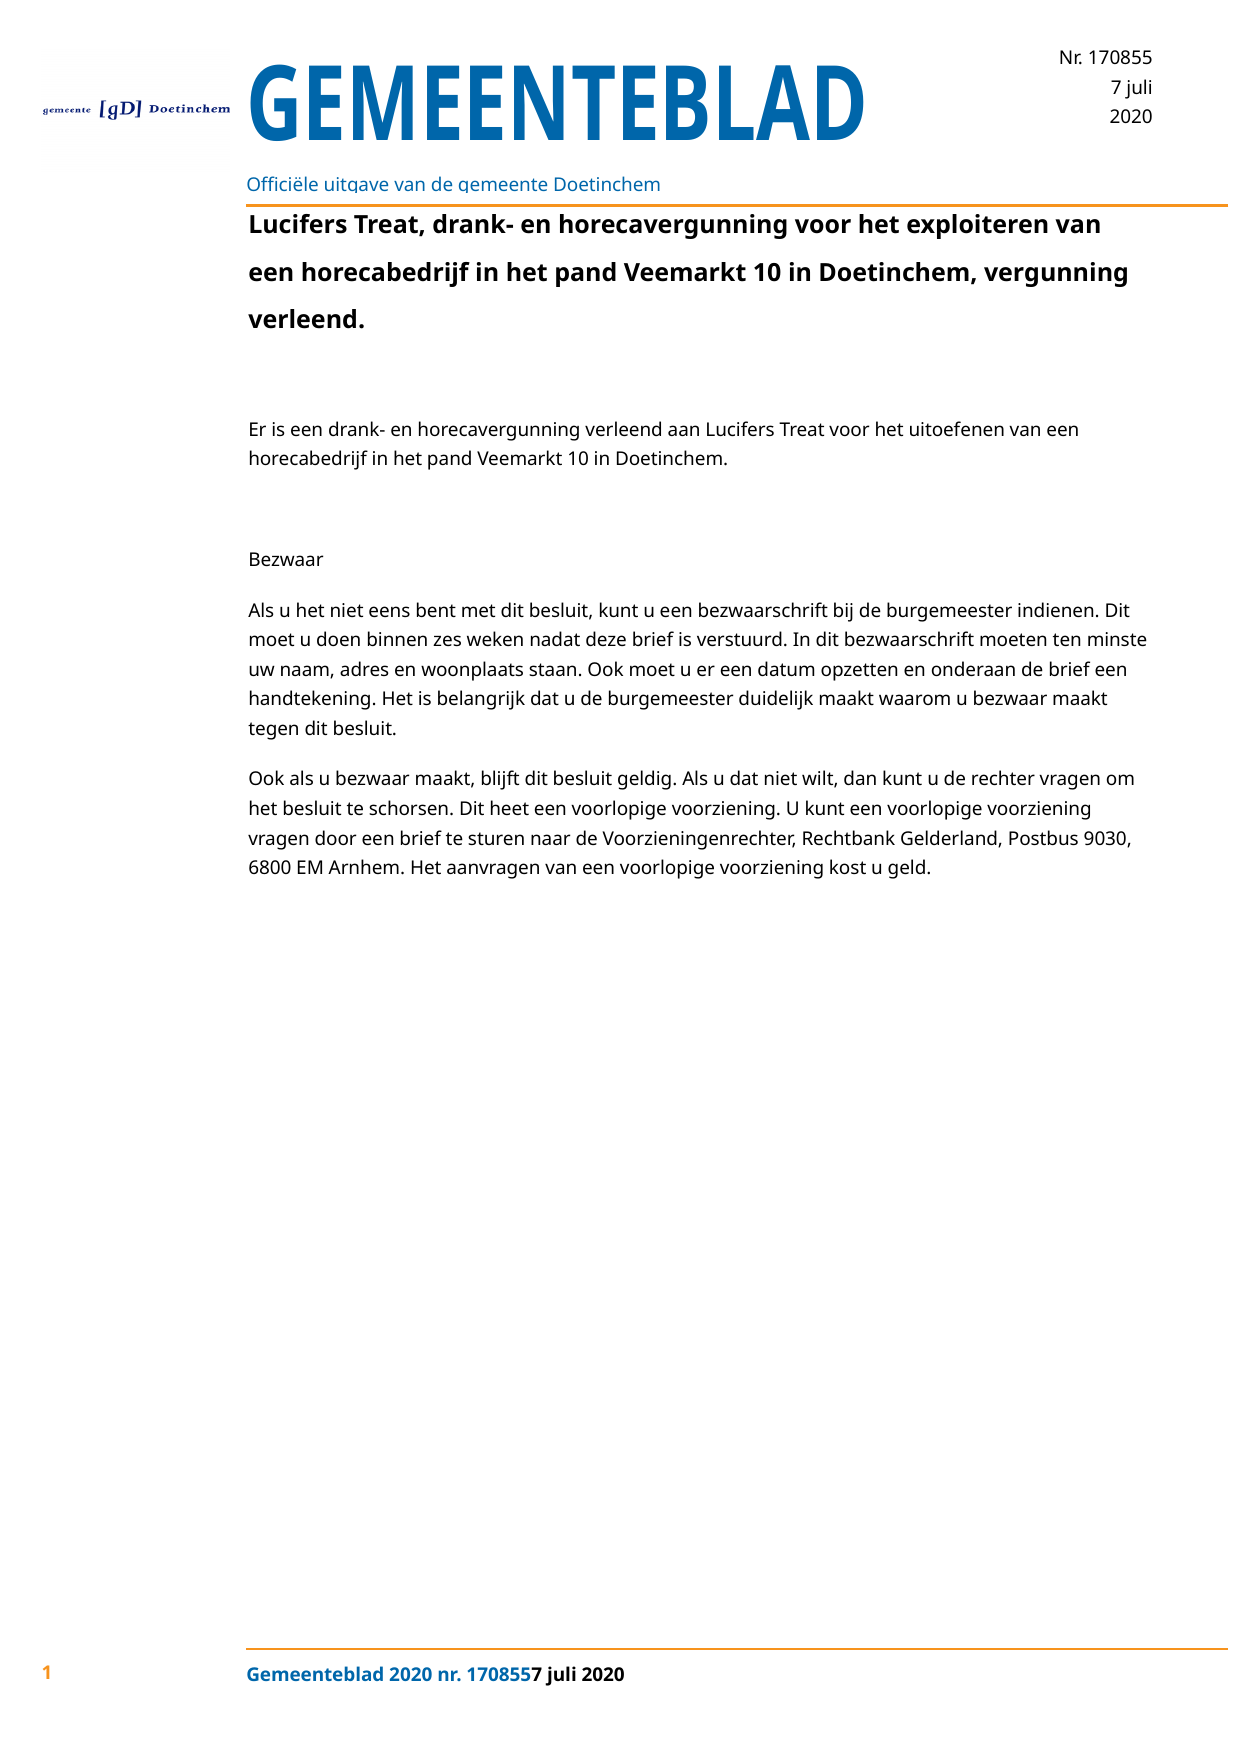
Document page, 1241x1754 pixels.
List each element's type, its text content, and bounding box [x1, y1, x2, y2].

text Lucifers Treat, drank- en horecavergunning voor het exploiteren van een horecabedrijf in het pand Veemarkt 10 in Doetinchem, vergunning verleend. [248, 207, 1152, 336]
text Als u het niet eens bent met dit besluit, kunt u een bezwaarschrift bij de burgemeester indienen. Dit moet u doen binnen zes weken nadat deze brief is verstuurd. In dit bezwaarschrift moeten ten minste uw naam, adres en woonplaats staan. Ook moet u er een datum opzetten en onderaan de brief een handtekening. Het is belangrijk dat u de burgemeester duidelijk maakt waarom u bezwaar maakt tegen dit besluit. [248, 597, 1152, 741]
picture [41, 47, 231, 172]
text Ook als u bezwaar maakt, blijft dit besluit geldig. Als u dat niet wilt, dan kunt u de rechter vragen om het besluit te schorsen. Dit heet een voorlopige voorziening. U kunt een voorlopige voorziening vragen door een brief te sturen naar de Voorzieningenrechter, Rechtbank Gelderland, Postbus 9030, 6800 EM Arnhem. Het aanvragen van een voorlopige voorziening kost u geld. [248, 766, 1152, 880]
text Bezwaar [248, 546, 1152, 572]
text Er is een drank- en horecavergunning verleend aan Lucifers Treat voor het uitoefenen van een horecabedrijf in het pand Veemarkt 10 in Doetinchem. [248, 416, 1152, 471]
